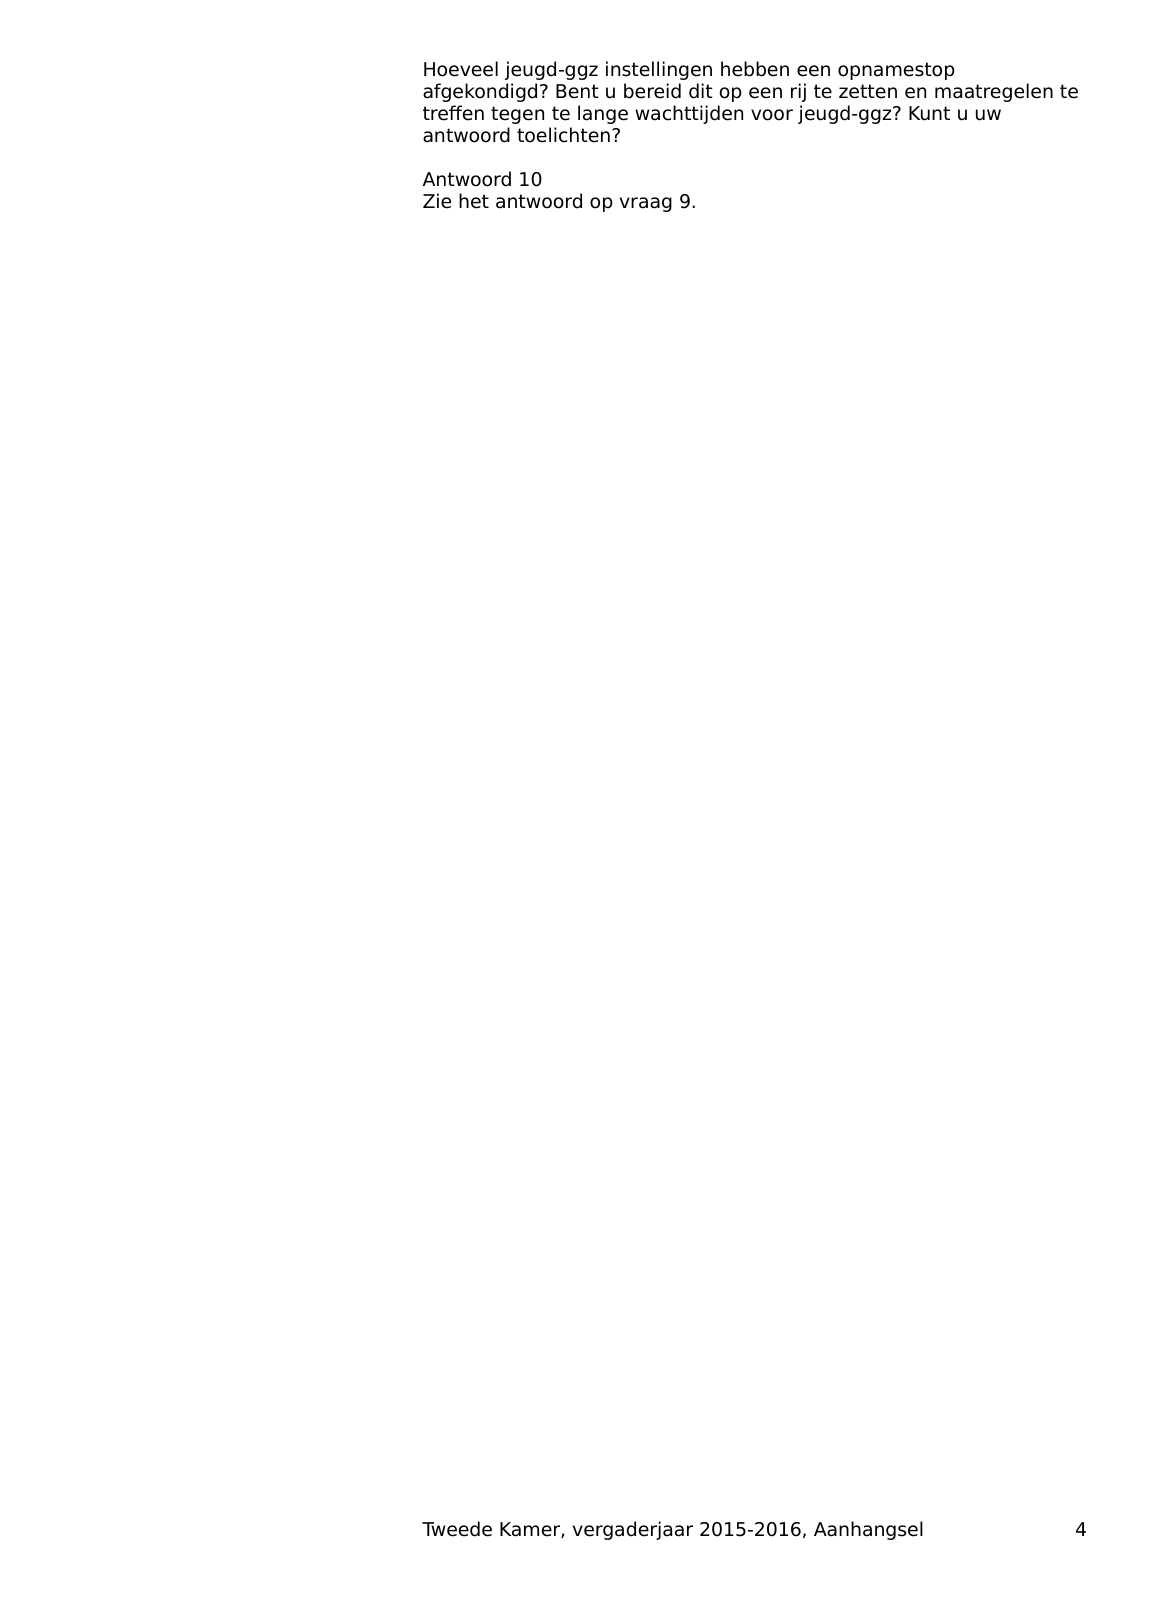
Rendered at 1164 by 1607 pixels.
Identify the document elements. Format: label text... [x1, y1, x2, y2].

text Zie het antwoord op vraag 9. [422, 191, 1087, 213]
text Hoeveel jeugd-ggz instellingen hebben een opnamestop afgekondigd? Bent u bereid dit op een rij te zetten en maatregelen te treffen tegen te lange wachttijden voor jeugd-ggz? Kunt u uw antwoord toelichten? [422, 59, 1087, 147]
text Antwoord 10 [422, 169, 1087, 191]
